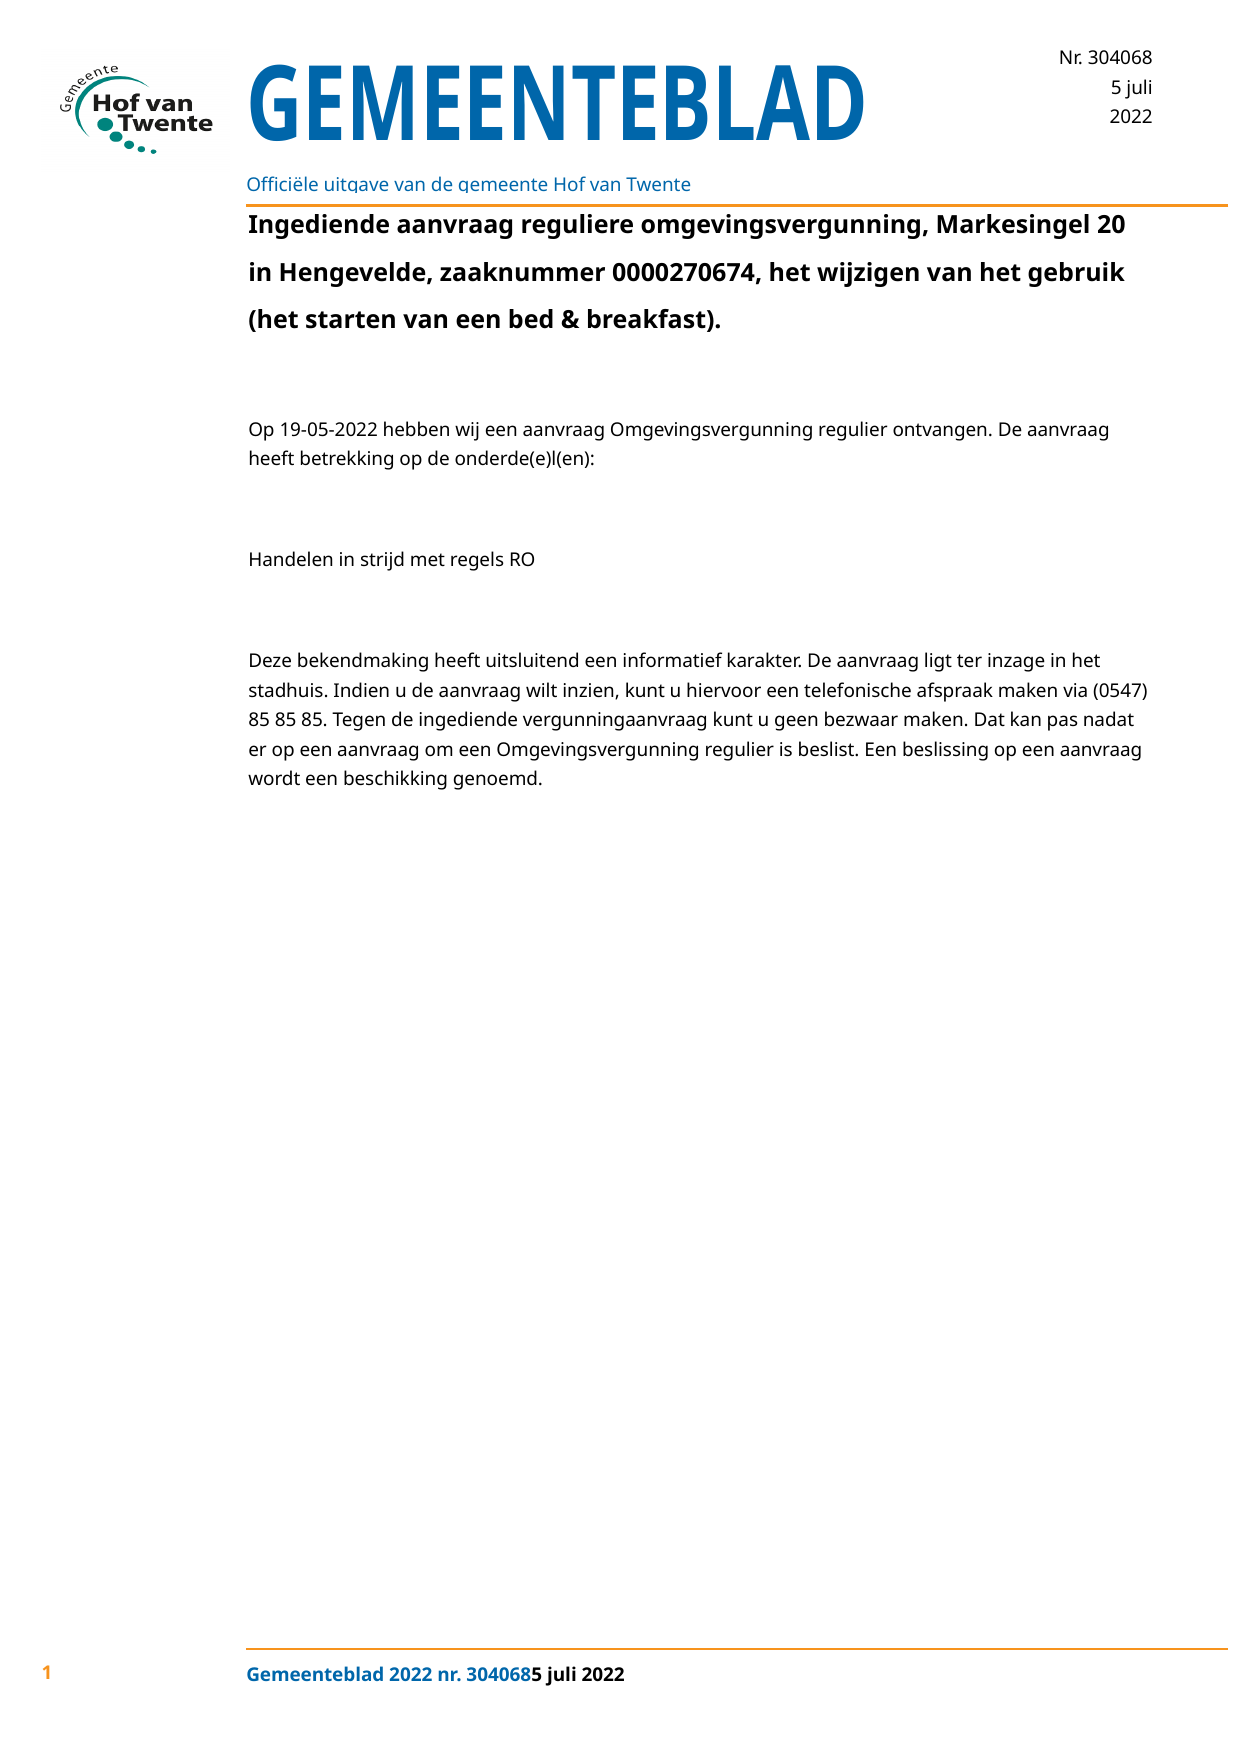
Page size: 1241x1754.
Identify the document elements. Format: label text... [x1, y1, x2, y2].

picture [41, 47, 231, 172]
text Deze bekendmaking heeft uitsluitend een informatief karakter. De aanvraag ligt ter inzage in het stadhuis. Indien u de aanvraag wilt inzien, kunt u hiervoor een telefonische afspraak maken via (0547) 85 85 85. Tegen de ingediende vergunningaanvraag kunt u geen bezwaar maken. Dat kan pas nadat er op een aanvraag om een Omgevingsvergunning regulier is beslist. Een beslissing op een aanvraag wordt een beschikking genoemd. [248, 647, 1152, 791]
text Handelen in strijd met regels RO [248, 546, 1152, 572]
text Op 19-05-2022 hebben wij een aanvraag Omgevingsvergunning regulier ontvangen. De aanvraag heeft betrekking op de onderde(e)l(en): [248, 416, 1152, 471]
text Ingediende aanvraag reguliere omgevingsvergunning, Markesingel 20 in Hengevelde, zaaknummer 0000270674, het wijzigen van het gebruik (het starten van een bed & breakfast). [248, 207, 1152, 336]
